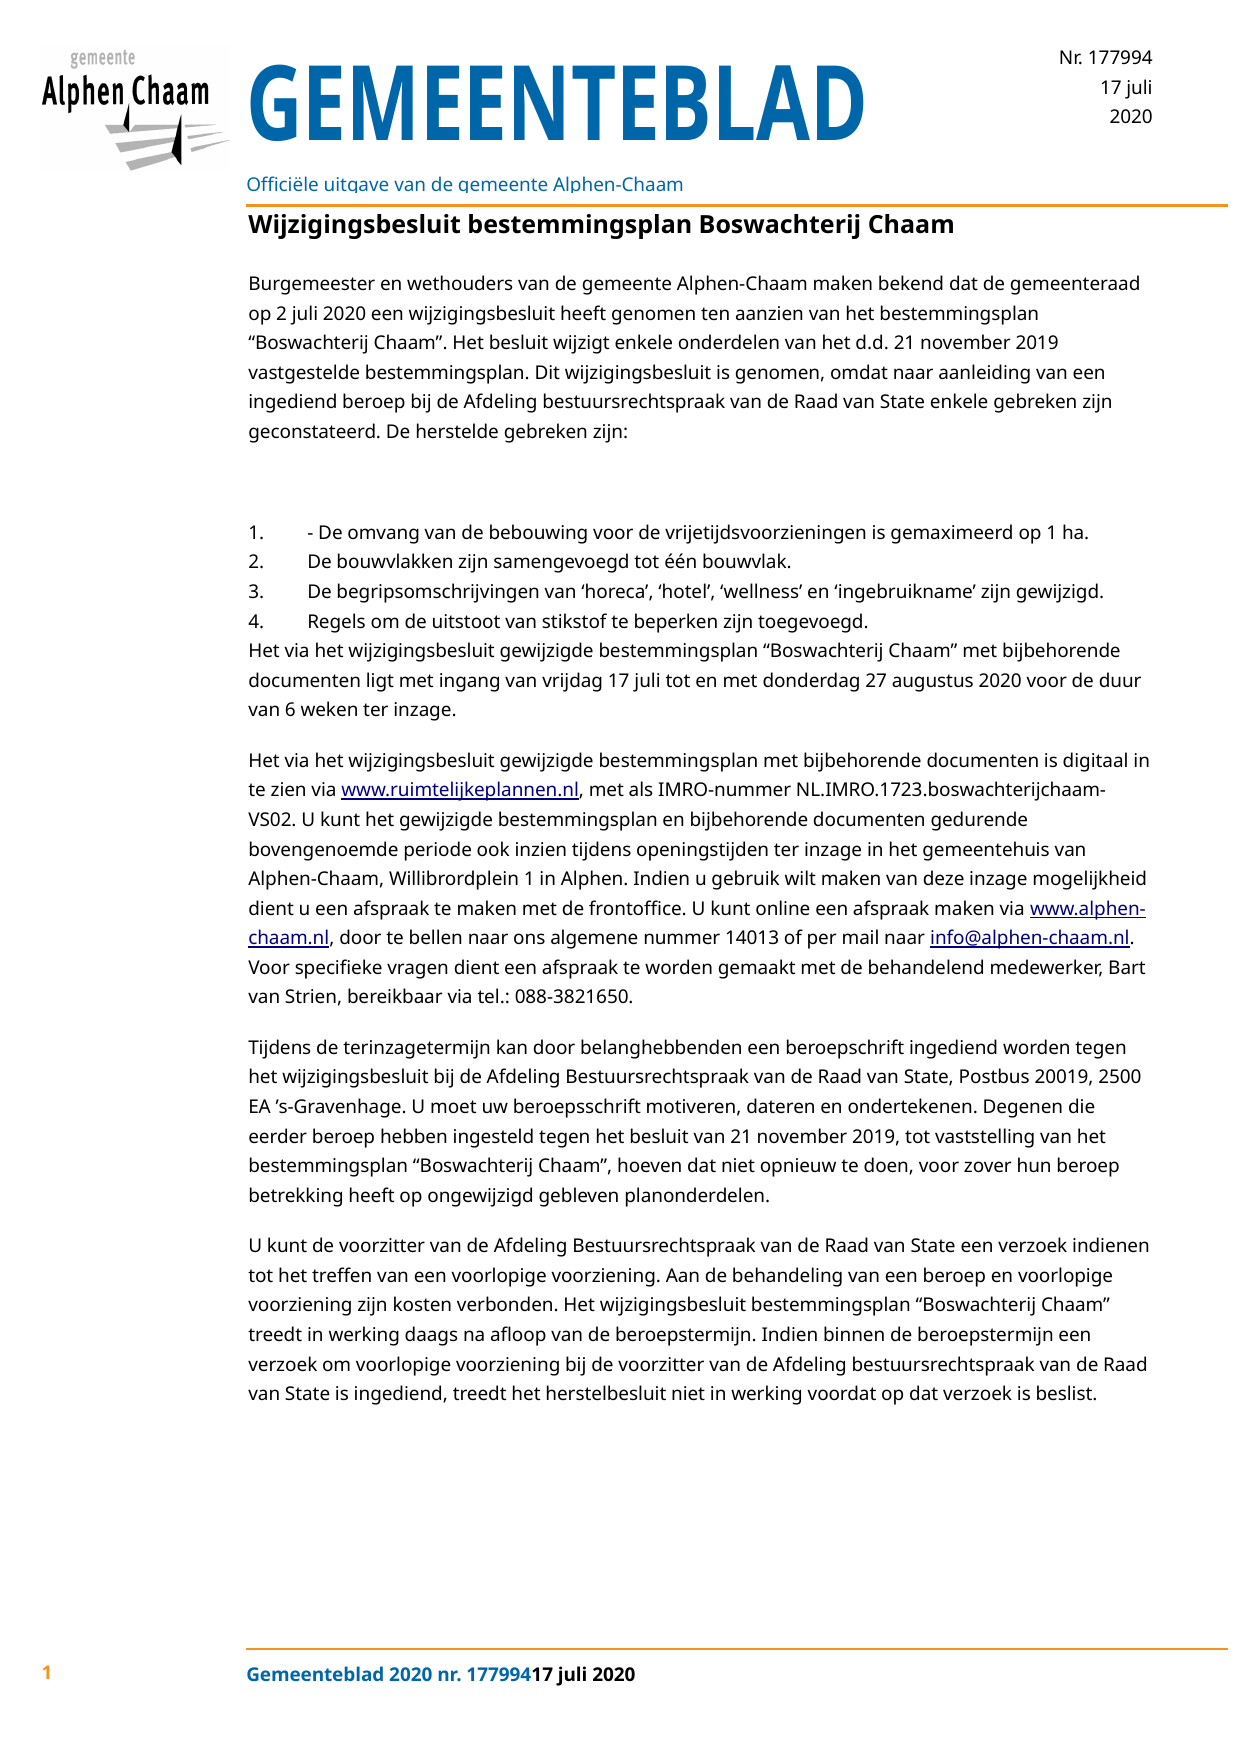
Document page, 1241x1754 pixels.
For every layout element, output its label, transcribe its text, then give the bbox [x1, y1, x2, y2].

list De begripsomschrijvingen van ‘horeca’, ‘hotel’, ‘wellness’ en ‘ingebruikname’ zijn gewijzigd. [248, 578, 1152, 604]
text Het via het wijzigingsbesluit gewijzigde bestemmingsplan met bijbehorende documenten is digitaal in te zien via www.ruimtelijkeplannen.nl, met als IMRO-nummer NL.IMRO.1723.boswachterijchaam-VS02. U kunt het gewijzigde bestemmingsplan en bijbehorende documenten gedurende bovengenoemde periode ook inzien tijdens openingstijden ter inzage in het gemeentehuis van Alphen-Chaam, Willibrordplein 1 in Alphen. Indien u gebruik wilt maken van deze inzage mogelijkheid dient u een afspraak te maken met de frontoffice. U kunt online een afspraak maken via www.alphen-chaam.nl, door te bellen naar ons algemene nummer 14013 of per mail naar info@alphen-chaam.nl. Voor specifieke vragen dient een afspraak te worden gemaakt met de behandelend medewerker, Bart van Strien, bereikbaar via tel.: 088-3821650. [248, 747, 1152, 1009]
list Regels om de uitstoot van stikstof te beperken zijn toegevoegd. [248, 608, 1152, 633]
list - De omvang van de bebouwing voor de vrijetijdsvoorzieningen is gemaximeerd op 1 ha. [248, 519, 1152, 545]
text U kunt de voorzitter van de Afdeling Bestuursrechtspraak van de Raad van State een verzoek indienen tot het treffen van een voorlopige voorziening. Aan de behandeling van een beroep en voorlopige voorziening zijn kosten verbonden. Het wijzigingsbesluit bestemmingsplan “Boswachterij Chaam” treedt in werking daags na afloop van de beroepstermijn. Indien binnen de beroepstermijn een verzoek om voorlopige voorziening bij de voorzitter van de Afdeling bestuursrechtspraak van de Raad van State is ingediend, treedt het herstelbesluit niet in werking voordat op dat verzoek is beslist. [248, 1232, 1152, 1406]
list De bouwvlakken zijn samengevoegd tot één bouwvlak. [248, 549, 1152, 574]
text Het via het wijzigingsbesluit gewijzigde bestemmingsplan “Boswachterij Chaam” met bijbehorende documenten ligt met ingang van vrijdag 17 juli tot en met donderdag 27 augustus 2020 voor de duur van 6 weken ter inzage. [248, 637, 1152, 722]
text Tijdens de terinzagetermijn kan door belanghebbenden een beroepschrift ingediend worden tegen het wijzigingsbesluit bij de Afdeling Bestuursrechtspraak van de Raad van State, Postbus 20019, 2500 EA ’s-Gravenhage. U moet uw beroepsschrift motiveren, dateren en ondertekenen. Degenen die eerder beroep hebben ingesteld tegen het besluit van 21 november 2019, tot vaststelling van het bestemmingsplan “Boswachterij Chaam”, hoeven dat niet opnieuw te doen, voor zover hun beroep betrekking heeft op ongewijzigd gebleven planonderdelen. [248, 1034, 1152, 1208]
picture [41, 47, 231, 172]
text Burgemeester en wethouders van de gemeente Alphen-Chaam maken bekend dat de gemeenteraad op 2 juli 2020 een wijzigingsbesluit heeft genomen ten aanzien van het bestemmingsplan “Boswachterij Chaam”. Het besluit wijzigt enkele onderdelen van het d.d. 21 november 2019 vastgestelde bestemmingsplan. Dit wijzigingsbesluit is genomen, omdat naar aanleiding van een ingediend beroep bij de Afdeling bestuursrechtspraak van de Raad van State enkele gebreken zijn geconstateerd. De herstelde gebreken zijn: [248, 270, 1152, 444]
text Wijzigingsbesluit bestemmingsplan Boswachterij Chaam [248, 207, 1152, 241]
